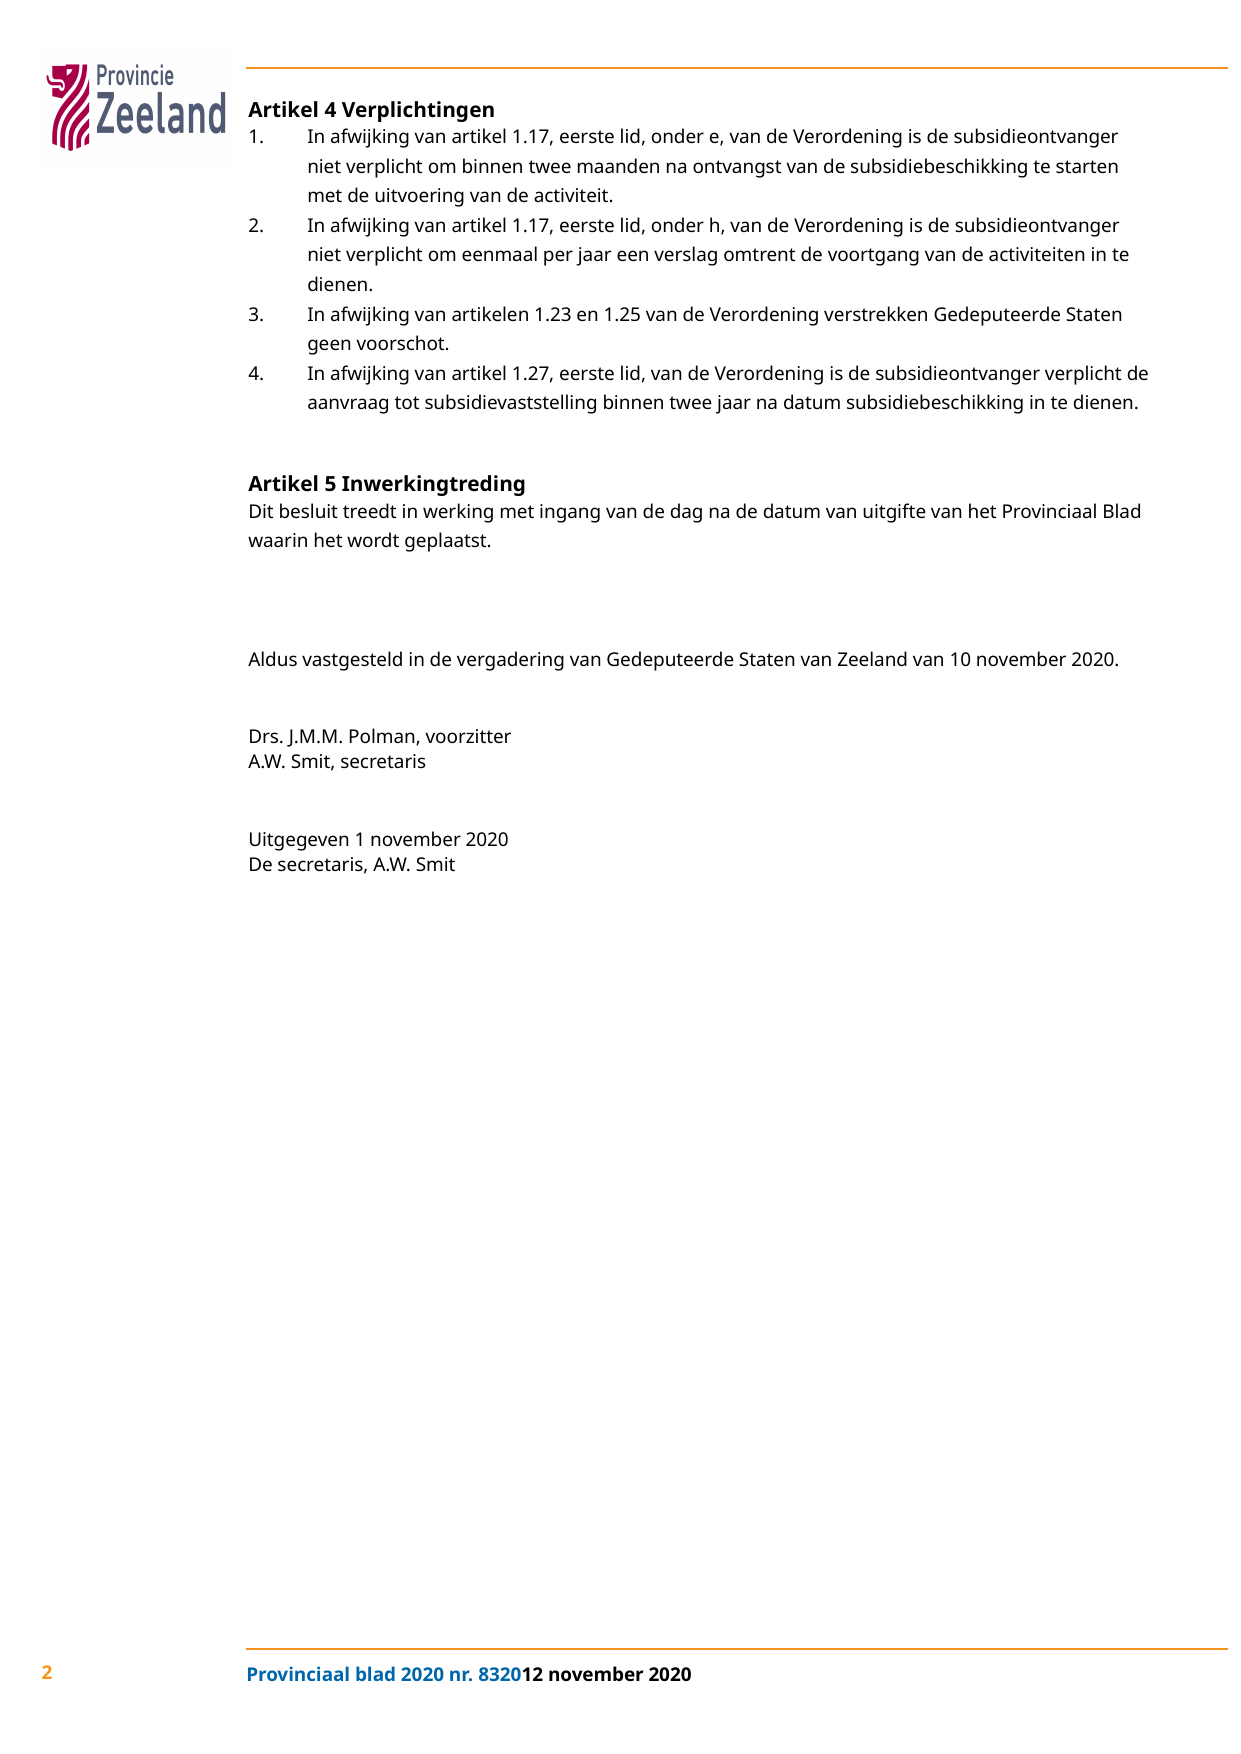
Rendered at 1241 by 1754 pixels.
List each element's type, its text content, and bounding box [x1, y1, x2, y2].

text Drs. J.M.M. Polman, voorzitter [248, 723, 1152, 749]
text Artikel 4 Verplichtingen [248, 95, 1152, 123]
list In afwijking van artikel 1.17, eerste lid, onder e, van de Verordening is de subsidieontvanger niet verplicht om binnen twee maanden na ontvangst van de subsidiebeschikking te starten met de uitvoering van de activiteit. [248, 123, 1152, 208]
list In afwijking van artikel 1.27, eerste lid, van de Verordening is de subsidieontvanger verplicht de aanvraag tot subsidievaststelling binnen twee jaar na datum subsidiebeschikking in te dienen. [248, 360, 1152, 415]
picture [41, 47, 231, 172]
text Uitgegeven 1 november 2020 [248, 826, 1152, 852]
text Artikel 5 Inwerkingtreding [248, 469, 1152, 498]
list In afwijking van artikel 1.17, eerste lid, onder h, van de Verordening is de subsidieontvanger niet verplicht om eenmaal per jaar een verslag omtrent de voortgang van de activiteiten in te dienen. [248, 212, 1152, 297]
text A.W. Smit, secretaris [248, 749, 1152, 774]
text Aldus vastgesteld in de vergadering van Gedeputeerde Staten van Zeeland van 10 november 2020. [248, 646, 1152, 672]
text Dit besluit treedt in werking met ingang van de dag na de datum van uitgifte van het Provinciaal Blad waarin het wordt geplaatst. [248, 498, 1152, 553]
text De secretaris, A.W. Smit [248, 852, 1152, 877]
list In afwijking van artikelen 1.23 en 1.25 van de Verordening verstrekken Gedeputeerde Staten geen voorschot. [248, 301, 1152, 356]
